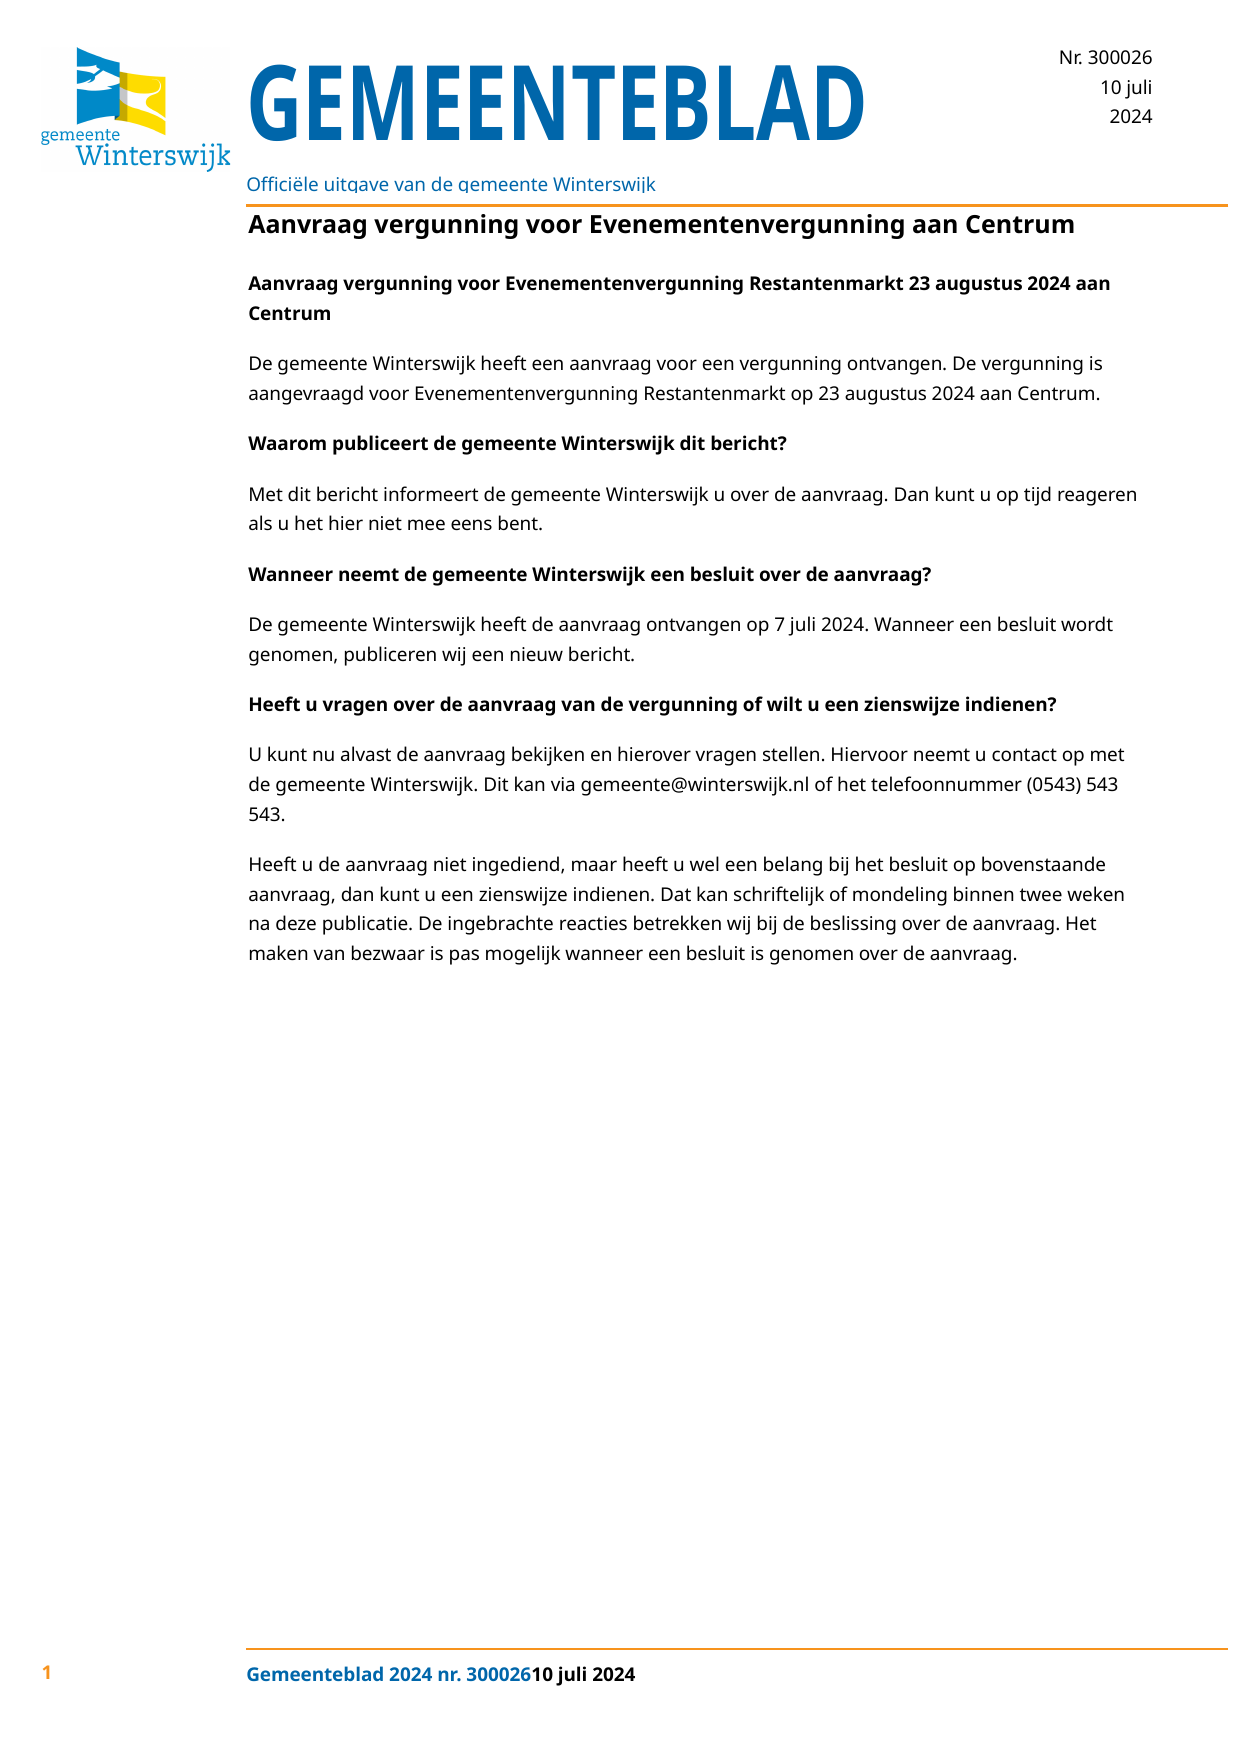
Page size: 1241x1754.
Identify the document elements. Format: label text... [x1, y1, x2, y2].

picture [225, 153, 231, 162]
text U kunt nu alvast de aanvraag bekijken en hierover vragen stellen. Hiervoor neemt u contact op met de gemeente Winterswijk. Dit kan via gemeente@winterswijk.nl of het telefoonnummer (0543) 543 543. [248, 742, 1152, 826]
text Heeft u vragen over de aanvraag van de vergunning of wilt u een zienswijze indienen? [248, 691, 1152, 717]
text Waarom publiceert de gemeente Winterswijk dit bericht? [248, 430, 1152, 456]
text Wanneer neemt de gemeente Winterswijk een besluit over de aanvraag? [248, 561, 1152, 586]
text De gemeente Winterswijk heeft de aanvraag ontvangen op 7 juli 2024. Wanneer een besluit wordt genomen, publiceren wij een nieuw bericht. [248, 611, 1152, 666]
picture [41, 47, 231, 172]
text Met dit bericht informeert de gemeente Winterswijk u over de aanvraag. Dan kunt u op tijd reageren als u het hier niet mee eens bent. [248, 481, 1152, 536]
text Aanvraag vergunning voor Evenementenvergunning Restantenmarkt 23 augustus 2024 aan Centrum [248, 270, 1152, 326]
text Heeft u de aanvraag niet ingediend, maar heeft u wel een belang bij het besluit op bovenstaande aanvraag, dan kunt u een zienswijze indienen. Dat kan schriftelijk of mondeling binnen twee weken na deze publicatie. De ingebrachte reacties betrekken wij bij de beslissing over de aanvraag. Het maken van bezwaar is pas mogelijk wanneer een besluit is genomen over de aanvraag. [248, 851, 1152, 966]
text Aanvraag vergunning voor Evenementenvergunning aan Centrum [248, 207, 1152, 241]
text De gemeente Winterswijk heeft een aanvraag voor een vergunning ontvangen. De vergunning is aangevraagd voor Evenementenvergunning Restantenmarkt op 23 augustus 2024 aan Centrum. [248, 350, 1152, 406]
